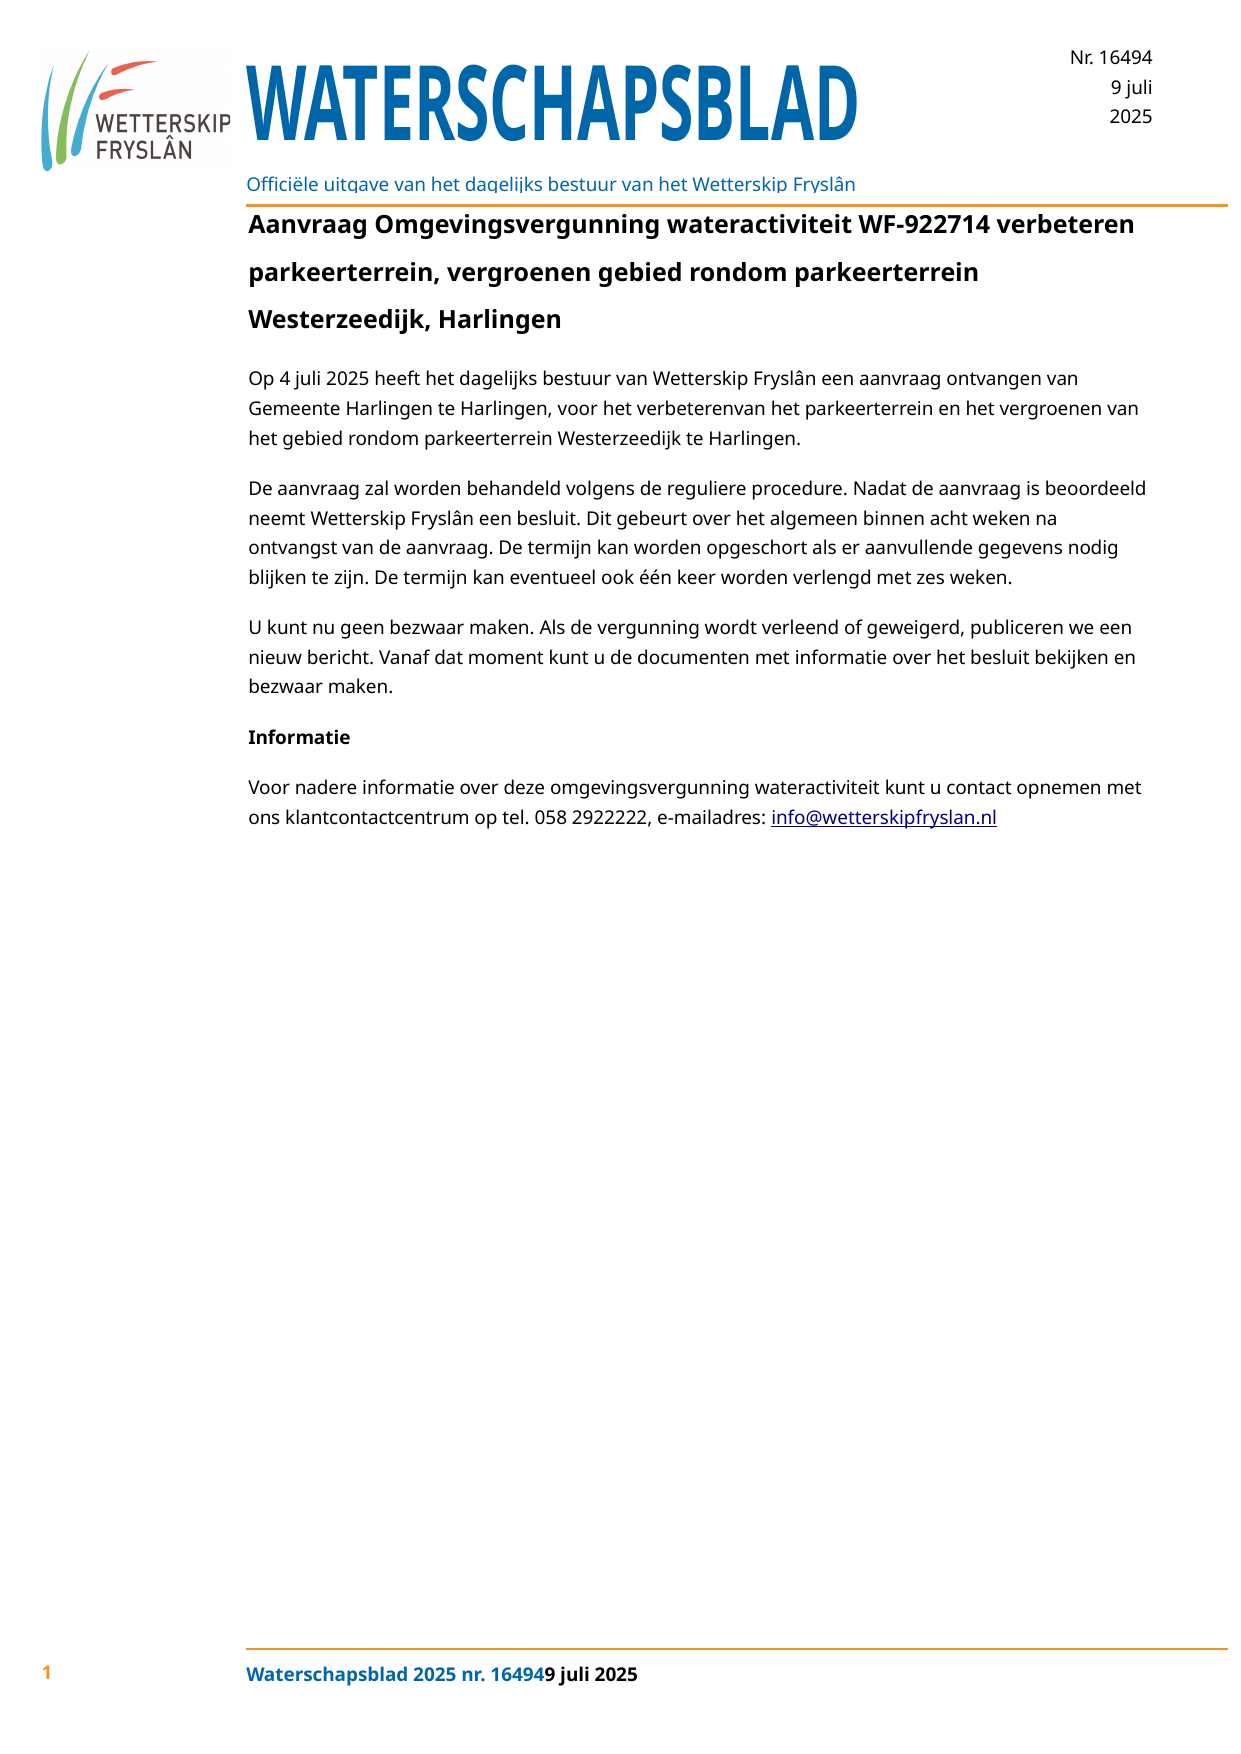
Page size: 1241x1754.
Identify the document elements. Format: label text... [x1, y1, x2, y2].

text De aanvraag zal worden behandeld volgens de reguliere procedure. Nadat de aanvraag is beoordeeld neemt Wetterskip Fryslân een besluit. Dit gebeurt over het algemeen binnen acht weken na ontvangst van de aanvraag. De termijn kan worden opgeschort als er aanvullende gegevens nodig blijken te zijn. De termijn kan eventueel ook één keer worden verlengd met zes weken. [248, 475, 1152, 589]
text Op 4 juli 2025 heeft het dagelijks bestuur van Wetterskip Fryslân een aanvraag ontvangen van Gemeente Harlingen te Harlingen, voor het verbeterenvan het parkeerterrein en het vergroenen van het gebied rondom parkeerterrein Westerzeedijk te Harlingen. [248, 366, 1152, 450]
text Aanvraag Omgevingsvergunning wateractiviteit WF-922714 verbeteren parkeerterrein, vergroenen gebied rondom parkeerterrein Westerzeedijk, Harlingen [248, 207, 1152, 336]
text Voor nadere informatie over deze omgevingsvergunning wateractiviteit kunt u contact opnemen met ons klantcontactcentrum op tel. 058 2922222, e-mailadres: info@wetterskipfryslan.nl [248, 774, 1152, 829]
picture [41, 47, 231, 172]
text U kunt nu geen bezwaar maken. Als de vergunning wordt verleend of geweigerd, publiceren we een nieuw bericht. Vanaf dat moment kunt u de documenten met informatie over het besluit bekijken en bezwaar maken. [248, 614, 1152, 699]
text Informatie [248, 724, 1152, 749]
